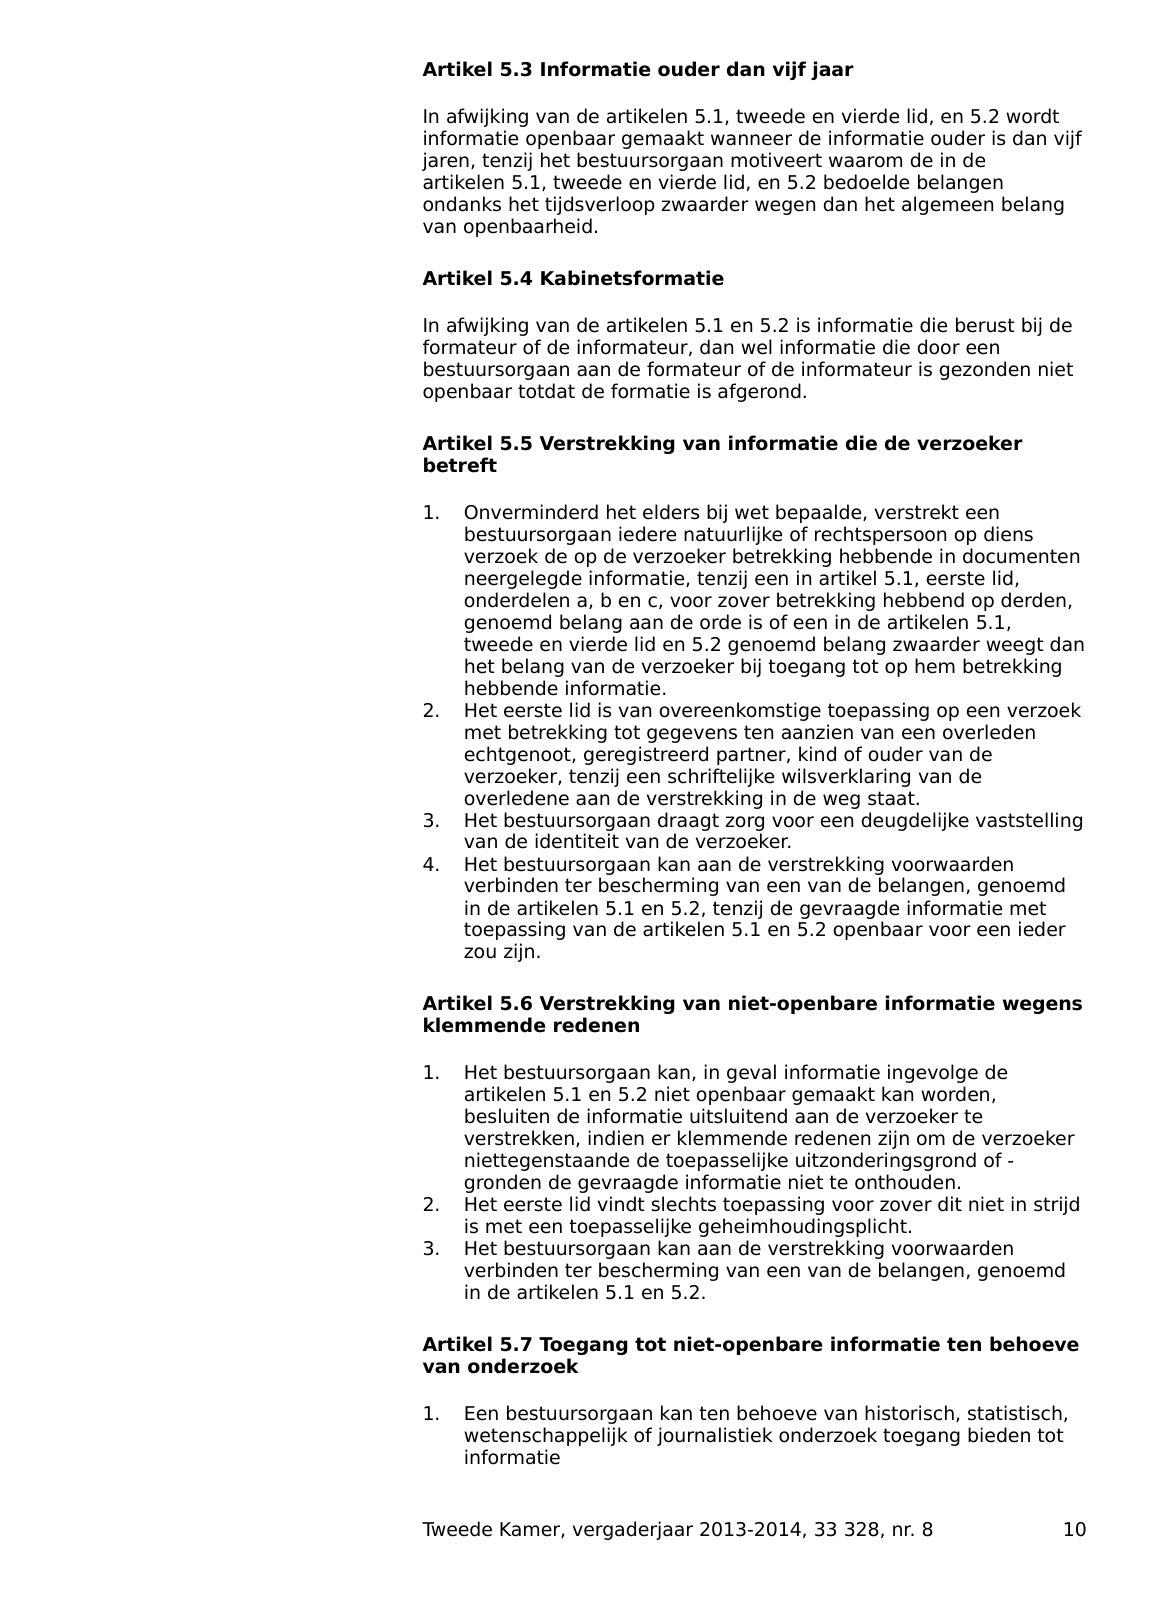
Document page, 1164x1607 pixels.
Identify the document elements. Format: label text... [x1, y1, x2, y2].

text 3. Het bestuursorgaan draagt zorg voor een deugdelijke vaststelling van de identiteit van de verzoeker. [422, 809, 1087, 853]
text 2. Het eerste lid is van overeenkomstige toepassing op een verzoek met betrekking tot gegevens ten aanzien van een overleden echtgenoot, geregistreerd partner, kind of ouder van de verzoeker, tenzij een schriftelijke wilsverklaring van de overledene aan de verstrekking in de weg staat. [422, 699, 1087, 809]
text 1. Het bestuursorgaan kan, in geval informatie ingevolge de artikelen 5.1 en 5.2 niet openbaar gemaakt kan worden, besluiten de informatie uitsluitend aan de verzoeker te verstrekken, indien er klemmende redenen zijn om de verzoeker niettegenstaande de toepasselijke uitzonderingsgrond of -gronden de gevraagde informatie niet te onthouden. [422, 1062, 1087, 1194]
text In afwijking van de artikelen 5.1, tweede en vierde lid, en 5.2 wordt informatie openbaar gemaakt wanneer de informatie ouder is dan vijf jaren, tenzij het bestuursorgaan motiveert waarom de in de artikelen 5.1, tweede en vierde lid, en 5.2 bedoelde belangen ondanks het tijdsverloop zwaarder wegen dan het algemeen belang van openbaarheid. [422, 106, 1087, 238]
text 1. Een bestuursorgaan kan ten behoeve van historisch, statistisch, wetenschappelijk of journalistiek onderzoek toegang bieden tot informatie [422, 1403, 1087, 1469]
subtitle Artikel 5.5 Verstrekking van informatie die de verzoeker betreft [422, 433, 1087, 477]
text 3. Het bestuursorgaan kan aan de verstrekking voorwaarden verbinden ter bescherming van een van de belangen, genoemd in de artikelen 5.1 en 5.2. [422, 1238, 1087, 1304]
subtitle Artikel 5.3 Informatie ouder dan vijf jaar [422, 59, 1087, 81]
subtitle Artikel 5.7 Toegang tot niet-openbare informatie ten behoeve van onderzoek [422, 1334, 1087, 1378]
text In afwijking van de artikelen 5.1 en 5.2 is informatie die berust bij de formateur of de informateur, dan wel informatie die door een bestuursorgaan aan de formateur of de informateur is gezonden niet openbaar totdat de formatie is afgerond. [422, 315, 1087, 403]
subtitle Artikel 5.6 Verstrekking van niet-openbare informatie wegens klemmende redenen [422, 993, 1087, 1037]
text 4. Het bestuursorgaan kan aan de verstrekking voorwaarden verbinden ter bescherming van een van de belangen, genoemd in de artikelen 5.1 en 5.2, tenzij de gevraagde informatie met toepassing van de artikelen 5.1 en 5.2 openbaar voor een ieder zou zijn. [422, 853, 1087, 963]
text 2. Het eerste lid vindt slechts toepassing voor zover dit niet in strijd is met een toepasselijke geheimhoudingsplicht. [422, 1194, 1087, 1238]
subtitle Artikel 5.4 Kabinetsformatie [422, 268, 1087, 290]
text 1. Onverminderd het elders bij wet bepaalde, verstrekt een bestuursorgaan iedere natuurlijke of rechtspersoon op diens verzoek de op de verzoeker betrekking hebbende in documenten neergelegde informatie, tenzij een in artikel 5.1, eerste lid, onderdelen a, b en c, voor zover betrekking hebbend op derden, genoemd belang aan de orde is of een in de artikelen 5.1, tweede en vierde lid en 5.2 genoemd belang zwaarder weegt dan het belang van de verzoeker bij toegang tot op hem betrekking hebbende informatie. [422, 502, 1087, 699]
